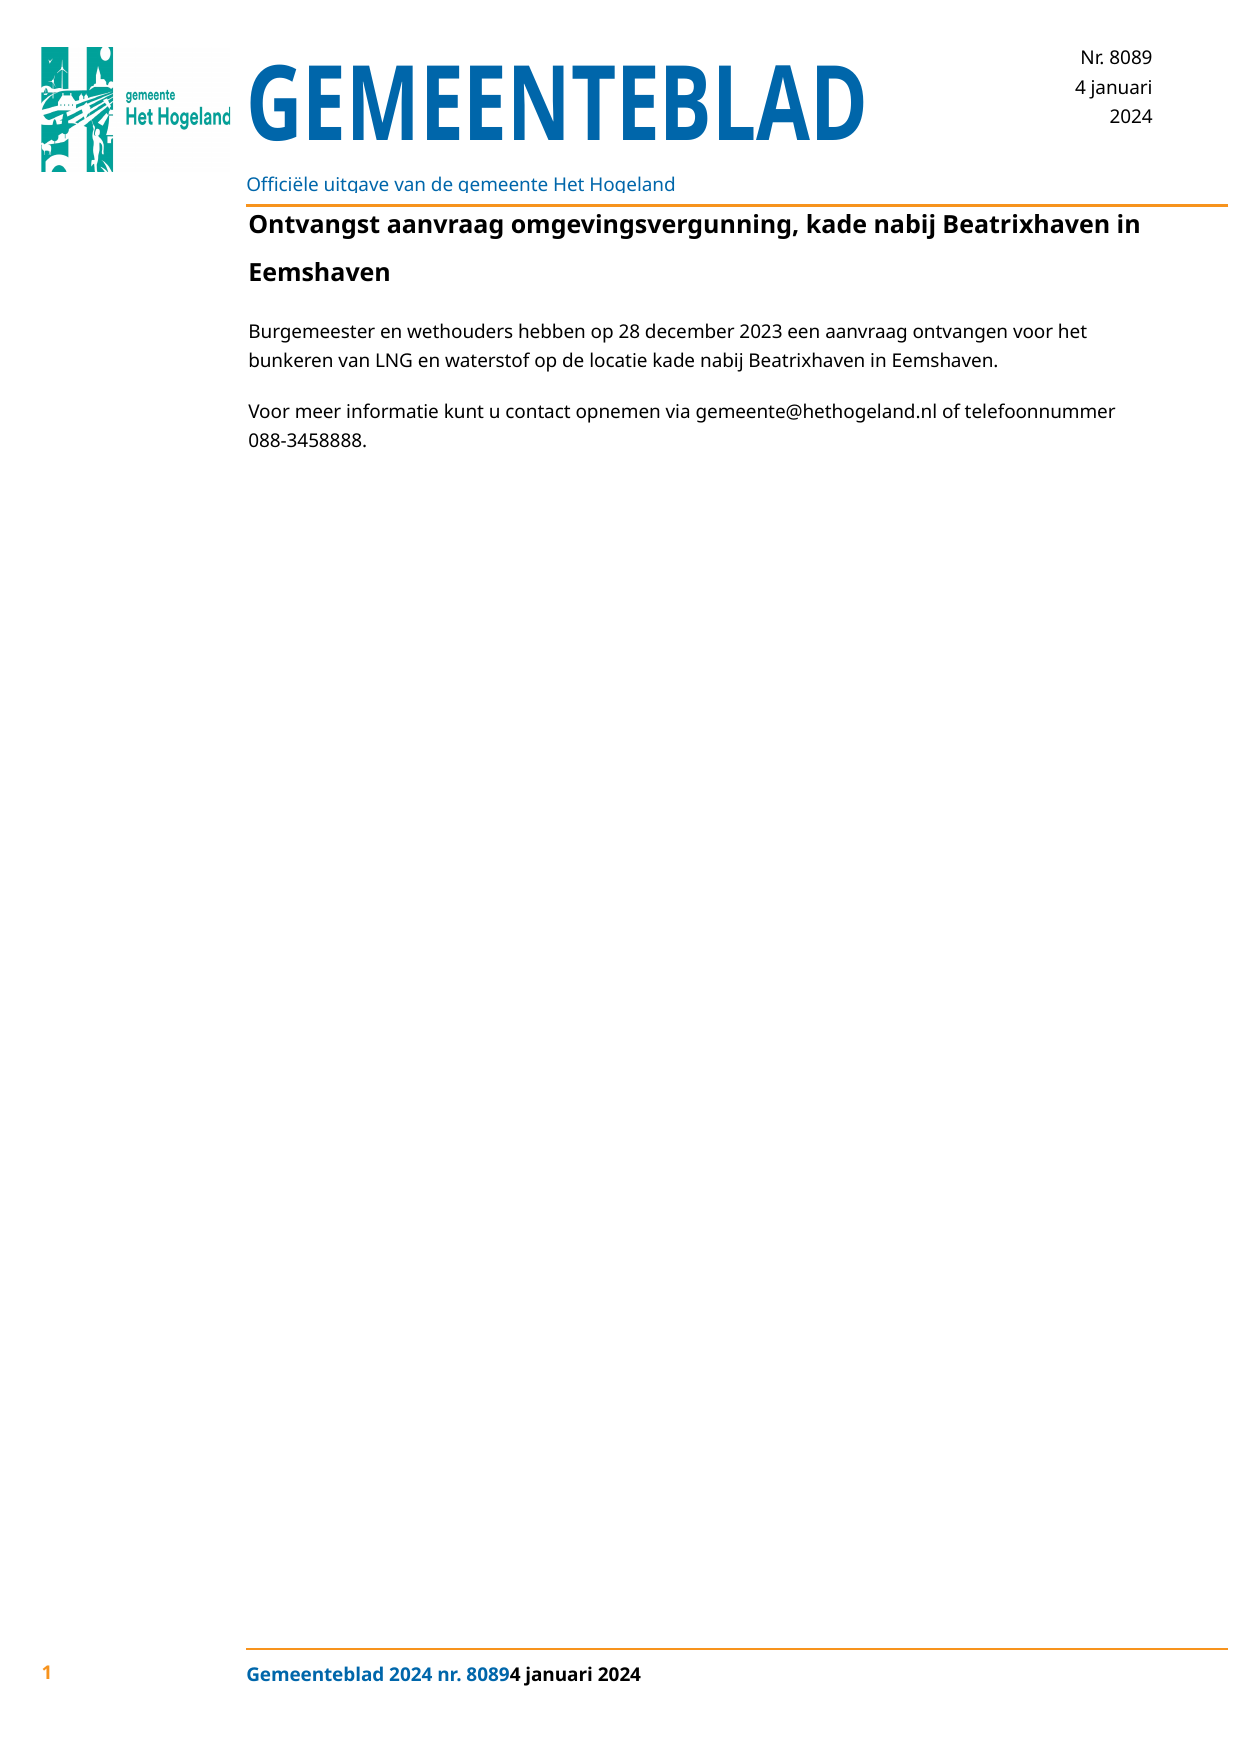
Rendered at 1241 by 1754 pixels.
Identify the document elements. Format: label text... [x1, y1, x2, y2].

text Burgemeester en wethouders hebben op 28 december 2023 een aanvraag ontvangen voor het bunkeren van LNG en waterstof op de locatie kade nabij Beatrixhaven in Eemshaven. [248, 318, 1152, 373]
text Ontvangst aanvraag omgevingsvergunning, kade nabij Beatrixhaven in Eemshaven [248, 207, 1152, 288]
text Voor meer informatie kunt u contact opnemen via gemeente@hethogeland.nl of telefoonnummer 088-3458888. [248, 398, 1152, 453]
picture [41, 47, 231, 172]
